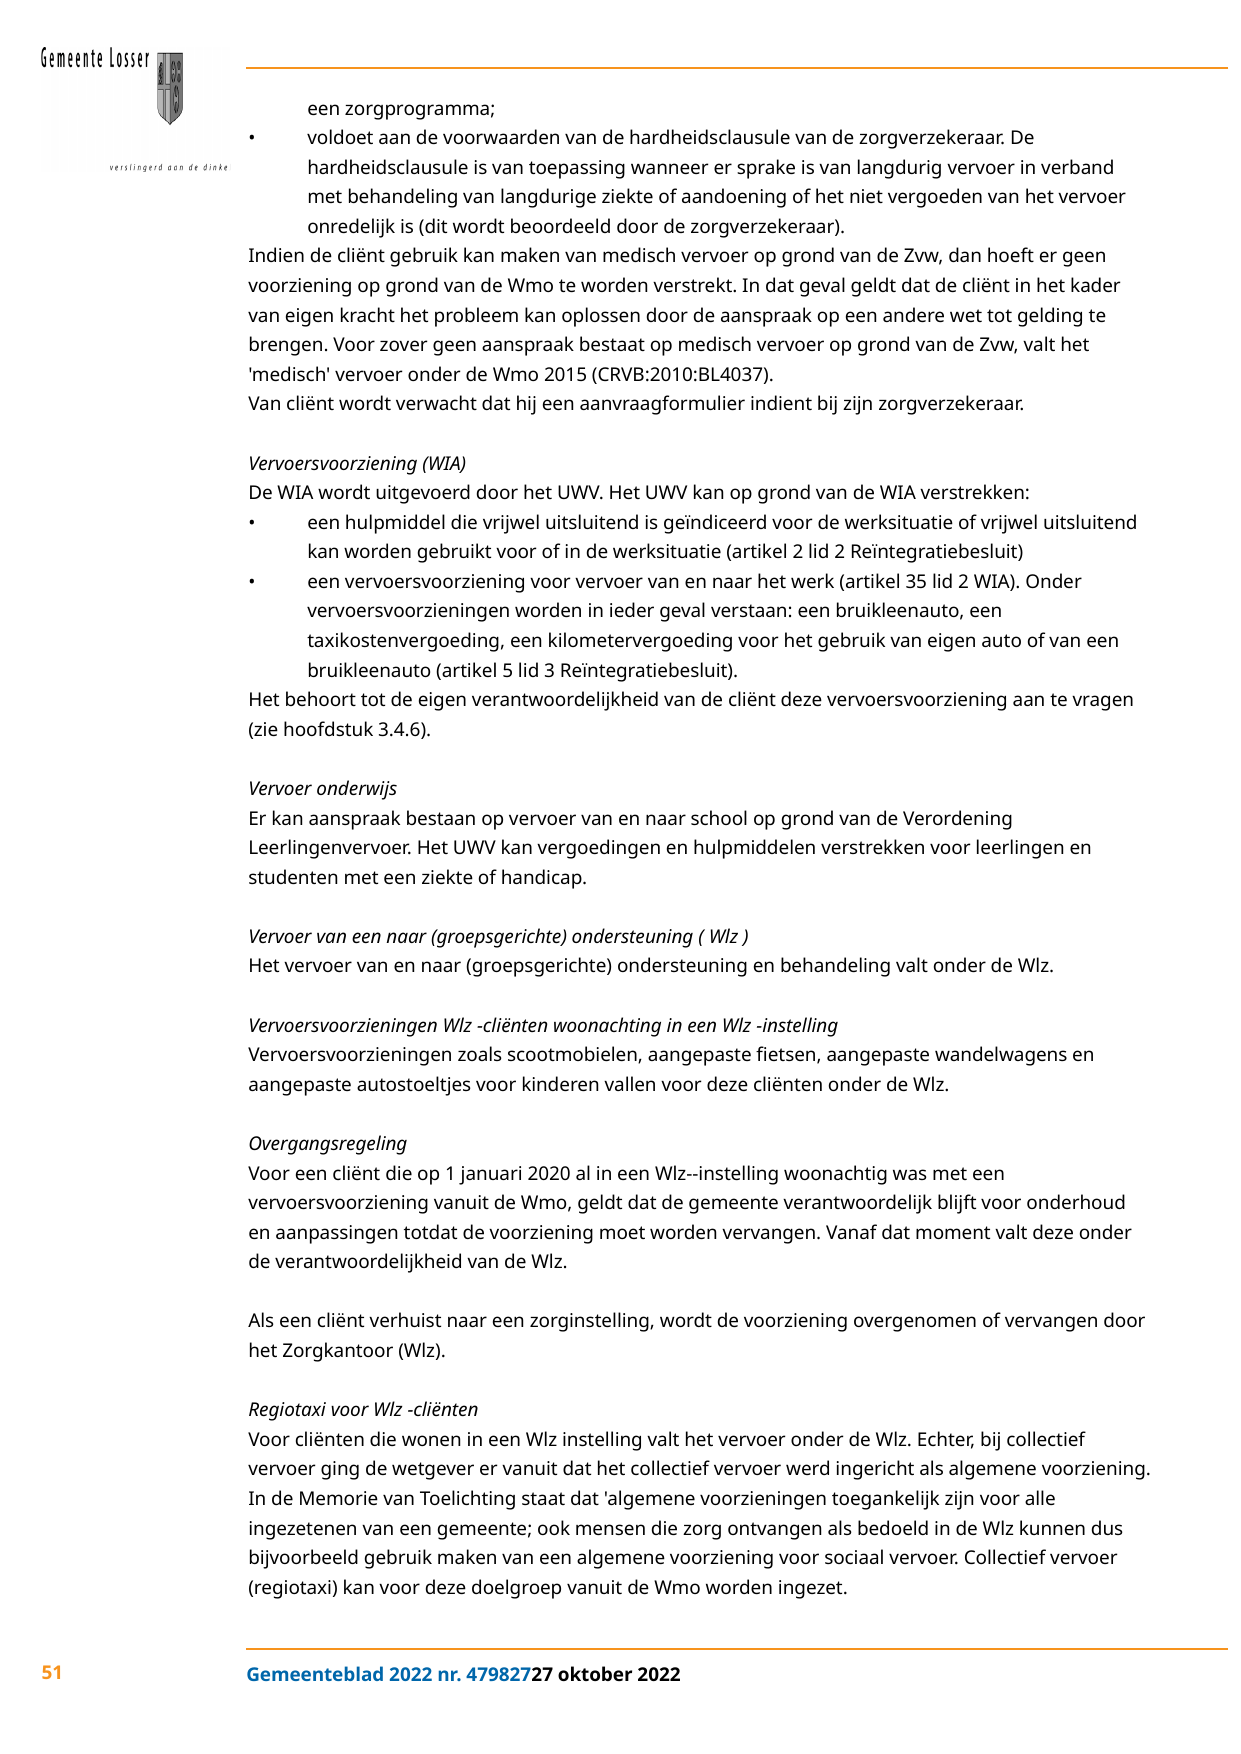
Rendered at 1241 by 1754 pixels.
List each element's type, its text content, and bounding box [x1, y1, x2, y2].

list een hulpmiddel die vrijwel uitsluitend is geïndiceerd voor de werksituatie of vrijwel uitsluitend kan worden gebruikt voor of in de werksituatie (artikel 2 lid 2 Reïntegratiebesluit) [248, 509, 1152, 564]
text Overgangsregeling [248, 1130, 1152, 1156]
text Vervoersvoorzieningen zoals scootmobielen, aangepaste fietsen, aangepaste wandelwagens en aangepaste autostoeltjes voor kinderen vallen voor deze cliënten onder de Wlz. [248, 1041, 1152, 1097]
list voldoet aan de voorwaarden van de hardheidsclausule van de zorgverzekeraar. De hardheidsclausule is van toepassing wanneer er sprake is van langdurig vervoer in verband met behandeling van langdurige ziekte of aandoening of het niet vergoeden van het vervoer onredelijk is (dit wordt beoordeeld door de zorgverzekeraar). [248, 124, 1152, 239]
picture [41, 47, 231, 172]
text De WIA wordt uitgevoerd door het UWV. Het UWV kan op grond van de WIA verstrekken: [248, 479, 1152, 505]
text Vervoer onderwijs [248, 775, 1152, 801]
text Als een cliënt verhuist naar een zorginstelling, wordt de voorziening overgenomen of vervangen door het Zorgkantoor (Wlz). [248, 1308, 1152, 1363]
text Indien de cliënt gebruik kan maken van medisch vervoer op grond van de Zvw, dan hoeft er geen voorziening op grond van de Wmo te worden verstrekt. In dat geval geldt dat de cliënt in het kader van eigen kracht het probleem kan oplossen door de aanspraak op een andere wet tot gelding te brengen. Voor zover geen aanspraak bestaat op medisch vervoer op grond van de Zvw, valt het 'medisch' vervoer onder de Wmo 2015 (CRVB:2010:BL4037). [248, 243, 1152, 387]
text Het behoort tot de eigen verantwoordelijkheid van de cliënt deze vervoersvoorziening aan te vragen (zie hoofdstuk 3.4.6). [248, 686, 1152, 742]
text Van cliënt wordt verwacht dat hij een aanvraagformulier indient bij zijn zorgverzekeraar. [248, 391, 1152, 416]
text Het vervoer van en naar (groepsgerichte) ondersteuning en behandeling valt onder de Wlz. [248, 953, 1152, 978]
list een vervoersvoorziening voor vervoer van en naar het werk (artikel 35 lid 2 WIA). Onder vervoersvoorzieningen worden in ieder geval verstaan: een bruikleenauto, een taxikostenvergoeding, een kilometervergoeding voor het gebruik van eigen auto of van een bruikleenauto (artikel 5 lid 3 Reïntegratiebesluit). [248, 568, 1152, 683]
text Voor een cliënt die op 1 januari 2020 al in een Wlz--instelling woonachtig was met een vervoersvoorziening vanuit de Wmo, geldt dat de gemeente verantwoordelijk blijft voor onderhoud en aanpassingen totdat de voorziening moet worden vervangen. Vanaf dat moment valt deze onder de verantwoordelijkheid van de Wlz. [248, 1160, 1152, 1274]
list een zorgprogramma; [248, 95, 1152, 121]
text Vervoer van een naar (groepsgerichte) ondersteuning ( Wlz ) [248, 923, 1152, 949]
text Er kan aanspraak bestaan op vervoer van en naar school op grond van de Verordening Leerlingenvervoer. Het UWV kan vergoedingen en hulpmiddelen verstrekken voor leerlingen en studenten met een ziekte of handicap. [248, 805, 1152, 890]
text Voor cliënten die wonen in een Wlz instelling valt het vervoer onder de Wlz. Echter, bij collectief vervoer ging de wetgever er vanuit dat het collectief vervoer werd ingericht als algemene voorziening. In de Memorie van Toelichting staat dat 'algemene voorzieningen toegankelijk zijn voor alle ingezetenen van een gemeente; ook mensen die zorg ontvangen als bedoeld in de Wlz kunnen dus bijvoorbeeld gebruik maken van een algemene voorziening voor sociaal vervoer. Collectief vervoer (regiotaxi) kan voor deze doelgroep vanuit de Wmo worden ingezet. [248, 1426, 1152, 1600]
text Vervoersvoorzieningen Wlz -cliënten woonachting in een Wlz -instelling [248, 1012, 1152, 1038]
text Regiotaxi voor Wlz -cliënten [248, 1396, 1152, 1422]
text Vervoersvoorziening (WIA) [248, 450, 1152, 476]
